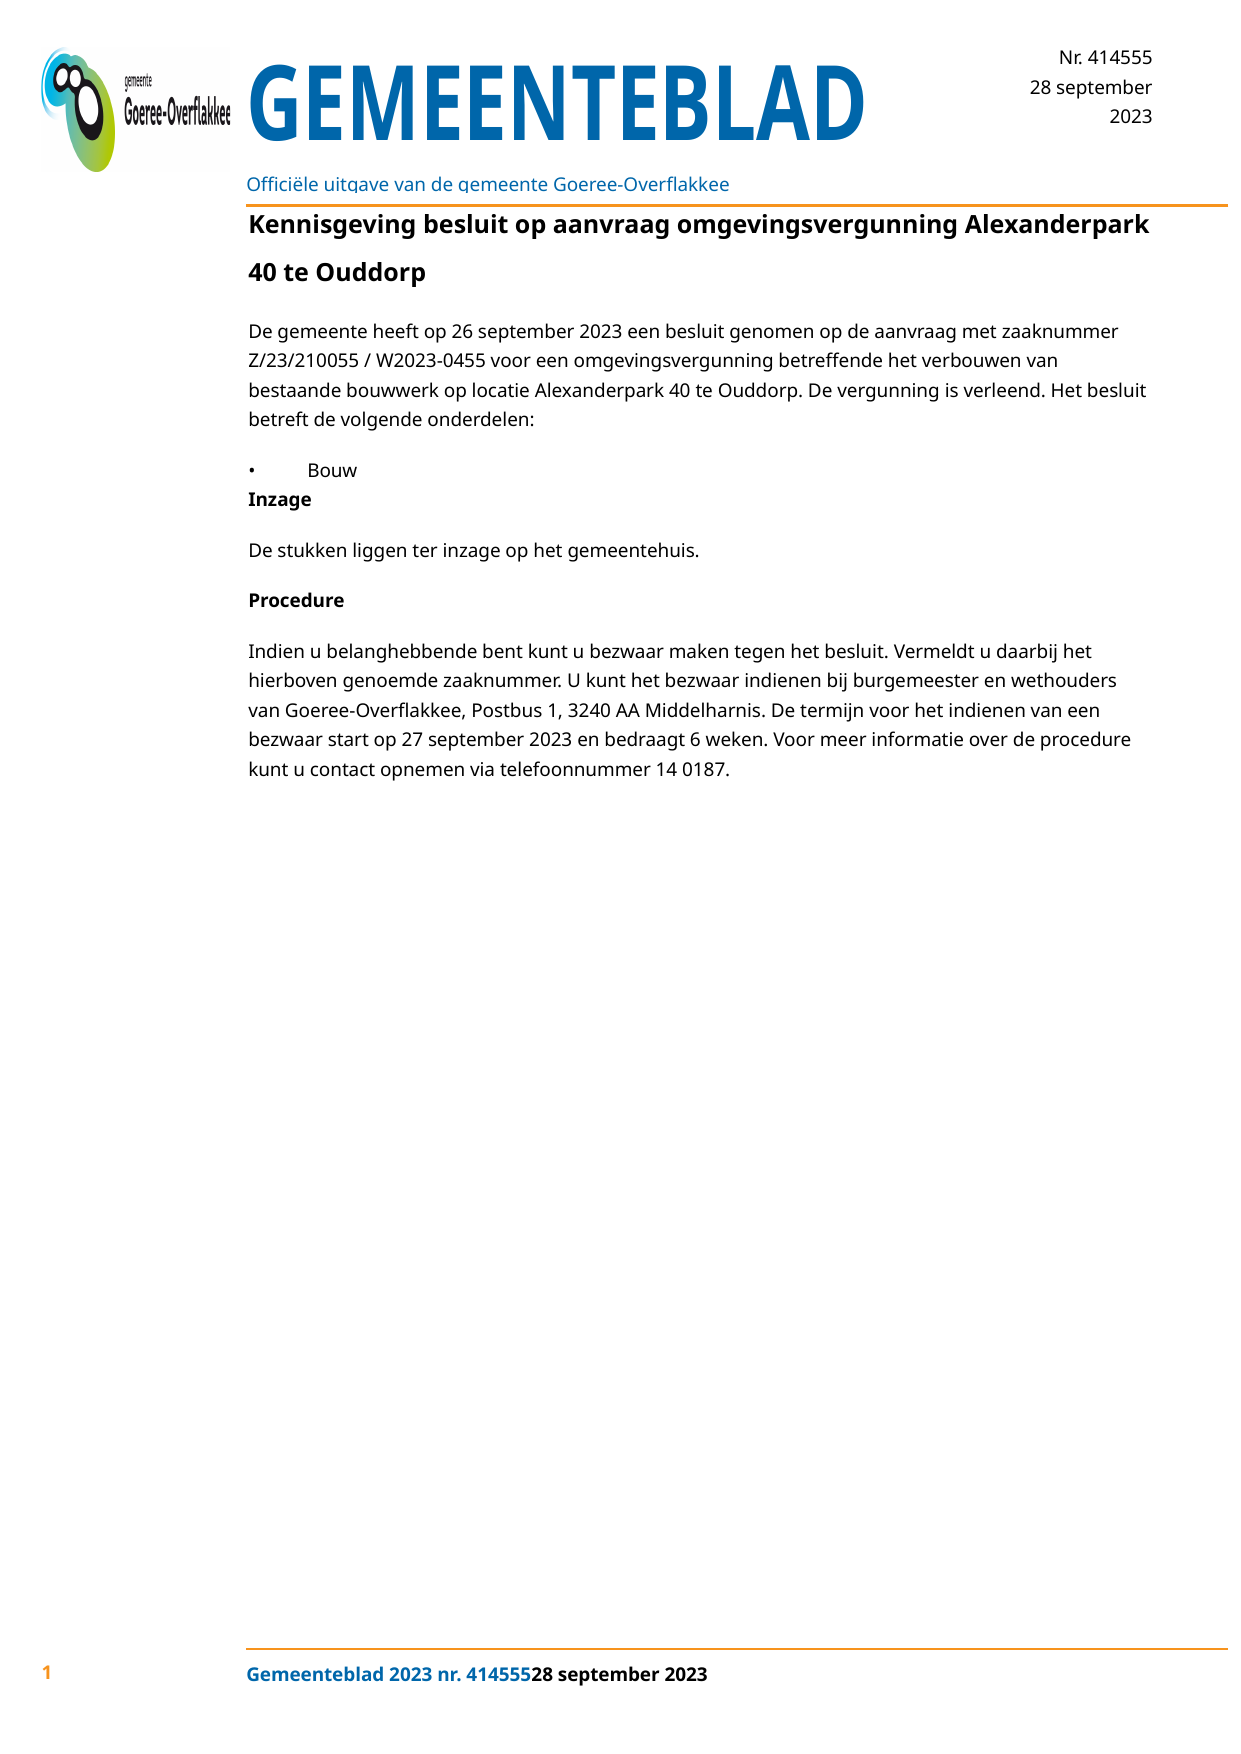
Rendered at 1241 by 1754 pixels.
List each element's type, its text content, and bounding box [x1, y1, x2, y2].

text Inzage [248, 487, 1152, 512]
text Procedure [248, 587, 1152, 613]
text Kennisgeving besluit op aanvraag omgevingsvergunning Alexanderpark 40 te Ouddorp [248, 207, 1152, 288]
text Indien u belanghebbende bent kunt u bezwaar maken tegen het besluit. Vermeldt u daarbij het hierboven genoemde zaaknummer. U kunt het bezwaar indienen bij burgemeester en wethouders van Goeree-Overflakkee, Postbus 1, 3240 AA Middelharnis. De termijn voor het indienen van een bezwaar start op 27 september 2023 en bedraagt 6 weken. Voor meer informatie over de procedure kunt u contact opnemen via telefoonnummer 14 0187. [248, 638, 1152, 782]
list Bouw [248, 457, 1152, 483]
picture [41, 47, 231, 172]
text De gemeente heeft op 26 september 2023 een besluit genomen op de aanvraag met zaaknummer Z/23/210055 / W2023-0455 voor een omgevingsvergunning betreffende het verbouwen van bestaande bouwwerk op locatie Alexanderpark 40 te Ouddorp. De vergunning is verleend. Het besluit betreft de volgende onderdelen: [248, 318, 1152, 432]
text De stukken liggen ter inzage op het gemeentehuis. [248, 537, 1152, 563]
